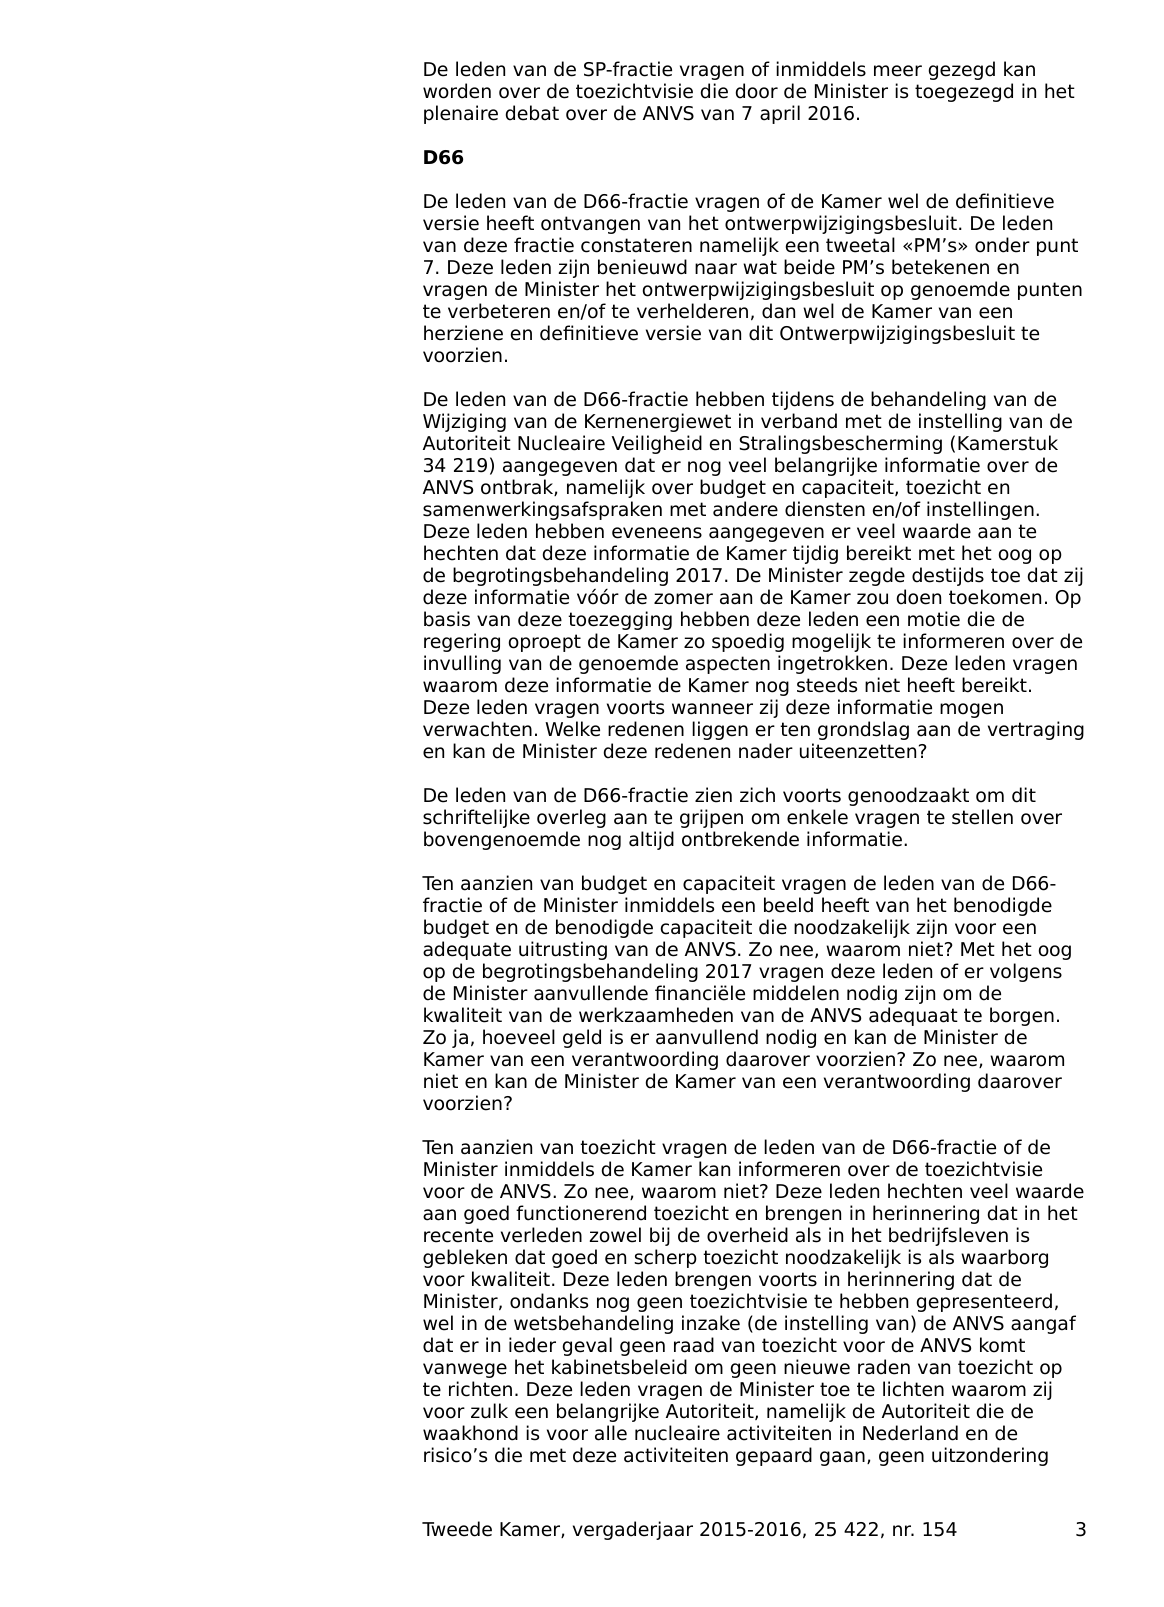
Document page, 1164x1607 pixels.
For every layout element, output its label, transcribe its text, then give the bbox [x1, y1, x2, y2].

text De leden van de D66-fractie zien zich voorts genoodzaakt om dit schriftelijke overleg aan te grijpen om enkele vragen te stellen over bovengenoemde nog altijd ontbrekende informatie. [422, 785, 1087, 851]
subtitle D66 [422, 147, 1087, 169]
text De leden van de D66-fractie hebben tijdens de behandeling van de Wijziging van de Kernenergiewet in verband met de instelling van de Autoriteit Nucleaire Veiligheid en Stralingsbescherming (Kamerstuk 34 219) aangegeven dat er nog veel belangrijke informatie over de ANVS ontbrak, namelijk over budget en capaciteit, toezicht en samenwerkingsafspraken met andere diensten en/of instellingen. Deze leden hebben eveneens aangegeven er veel waarde aan te hechten dat deze informatie de Kamer tijdig bereikt met het oog op de begrotingsbehandeling 2017. De Minister zegde destijds toe dat zij deze informatie vóór de zomer aan de Kamer zou doen toekomen. Op basis van deze toezegging hebben deze leden een motie die de regering oproept de Kamer zo spoedig mogelijk te informeren over de invulling van de genoemde aspecten ingetrokken. Deze leden vragen waarom deze informatie de Kamer nog steeds niet heeft bereikt. Deze leden vragen voorts wanneer zij deze informatie mogen verwachten. Welke redenen liggen er ten grondslag aan de vertraging en kan de Minister deze redenen nader uiteenzetten? [422, 389, 1087, 763]
text De leden van de SP-fractie vragen of inmiddels meer gezegd kan worden over de toezichtvisie die door de Minister is toegezegd in het plenaire debat over de ANVS van 7 april 2016. [422, 59, 1087, 125]
text De leden van de D66-fractie vragen of de Kamer wel de definitieve versie heeft ontvangen van het ontwerpwijzigingsbesluit. De leden van deze fractie constateren namelijk een tweetal «PM’s» onder punt 7. Deze leden zijn benieuwd naar wat beide PM’s betekenen en vragen de Minister het ontwerpwijzigingsbesluit op genoemde punten te verbeteren en/of te verhelderen, dan wel de Kamer van een herziene en definitieve versie van dit Ontwerpwijzigingsbesluit te voorzien. [422, 191, 1087, 367]
text Ten aanzien van toezicht vragen de leden van de D66-fractie of de Minister inmiddels de Kamer kan informeren over de toezichtvisie voor de ANVS. Zo nee, waarom niet? Deze leden hechten veel waarde aan goed functionerend toezicht en brengen in herinnering dat in het recente verleden zowel bij de overheid als in het bedrijfsleven is gebleken dat goed en scherp toezicht noodzakelijk is als waarborg voor kwaliteit. Deze leden brengen voorts in herinnering dat de Minister, ondanks nog geen toezichtvisie te hebben gepresenteerd, wel in de wetsbehandeling inzake (de instelling van) de ANVS aangaf dat er in ieder geval geen raad van toezicht voor de ANVS komt vanwege het kabinetsbeleid om geen nieuwe raden van toezicht op te richten. Deze leden vragen de Minister toe te lichten waarom zij voor zulk een belangrijke Autoriteit, namelijk de Autoriteit die de waakhond is voor alle nucleaire activiteiten in Nederland en de risico’s die met deze activiteiten gepaard gaan, geen uitzondering [422, 1137, 1087, 1467]
text Ten aanzien van budget en capaciteit vragen de leden van de D66-fractie of de Minister inmiddels een beeld heeft van het benodigde budget en de benodigde capaciteit die noodzakelijk zijn voor een adequate uitrusting van de ANVS. Zo nee, waarom niet? Met het oog op de begrotingsbehandeling 2017 vragen deze leden of er volgens de Minister aanvullende financiële middelen nodig zijn om de kwaliteit van de werkzaamheden van de ANVS adequaat te borgen. Zo ja, hoeveel geld is er aanvullend nodig en kan de Minister de Kamer van een verantwoording daarover voorzien? Zo nee, waarom niet en kan de Minister de Kamer van een verantwoording daarover voorzien? [422, 873, 1087, 1115]
